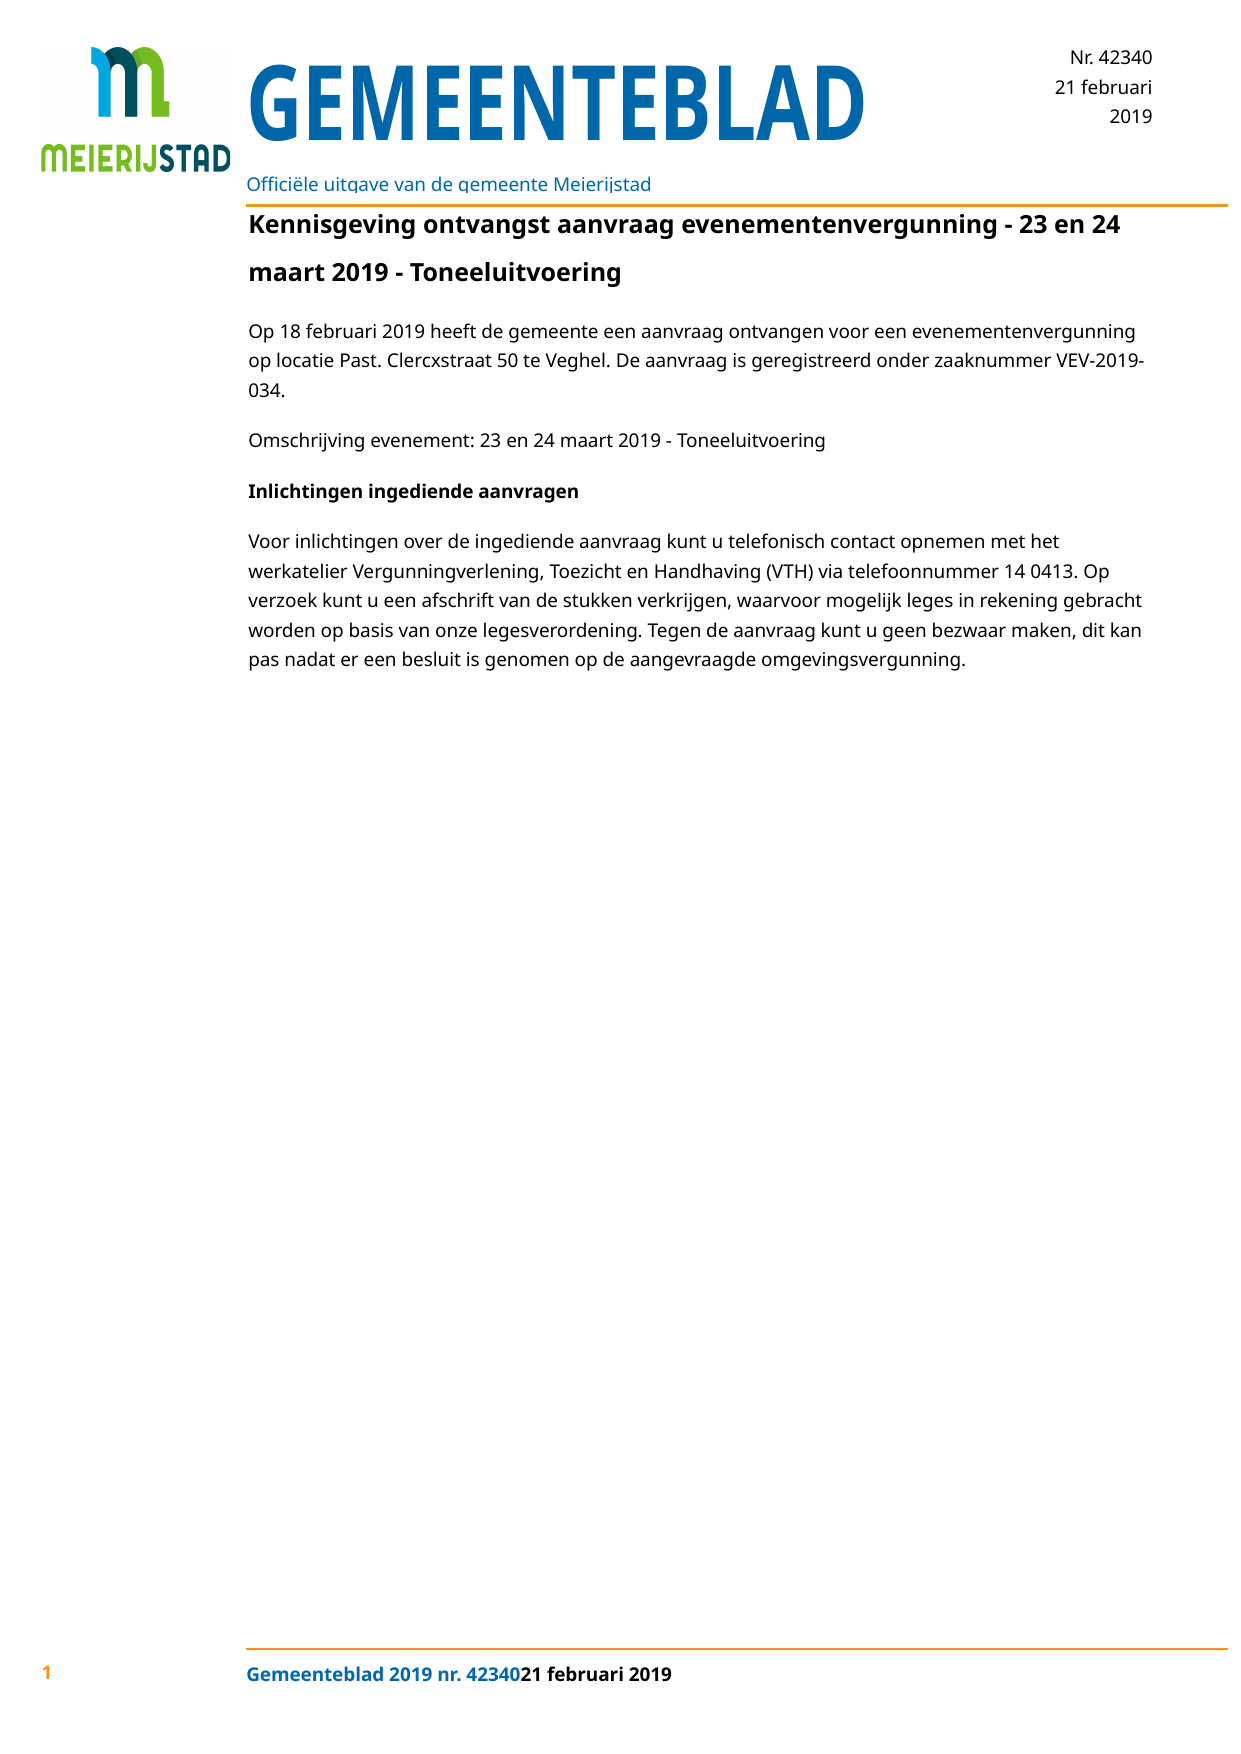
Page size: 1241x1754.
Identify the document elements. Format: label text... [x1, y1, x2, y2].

text Omschrijving evenement: 23 en 24 maart 2019 - Toneeluitvoering [248, 427, 1152, 453]
text Kennisgeving ontvangst aanvraag evenementenvergunning - 23 en 24 maart 2019 - Toneeluitvoering [248, 207, 1152, 288]
picture [41, 47, 231, 172]
text Op 18 februari 2019 heeft de gemeente een aanvraag ontvangen voor een evenementenvergunning op locatie Past. Clercxstraat 50 te Veghel. De aanvraag is geregistreerd onder zaaknummer VEV-2019-034. [248, 318, 1152, 403]
text Inlichtingen ingediende aanvragen [248, 478, 1152, 504]
text Voor inlichtingen over de ingediende aanvraag kunt u telefonisch contact opnemen met het werkatelier Vergunningverlening, Toezicht en Handhaving (VTH) via telefoonnummer 14 0413. Op verzoek kunt u een afschrift van de stukken verkrijgen, waarvoor mogelijk leges in rekening gebracht worden op basis van onze legesverordening. Tegen de aanvraag kunt u geen bezwaar maken, dit kan pas nadat er een besluit is genomen op de aangevraagde omgevingsvergunning. [248, 528, 1152, 672]
